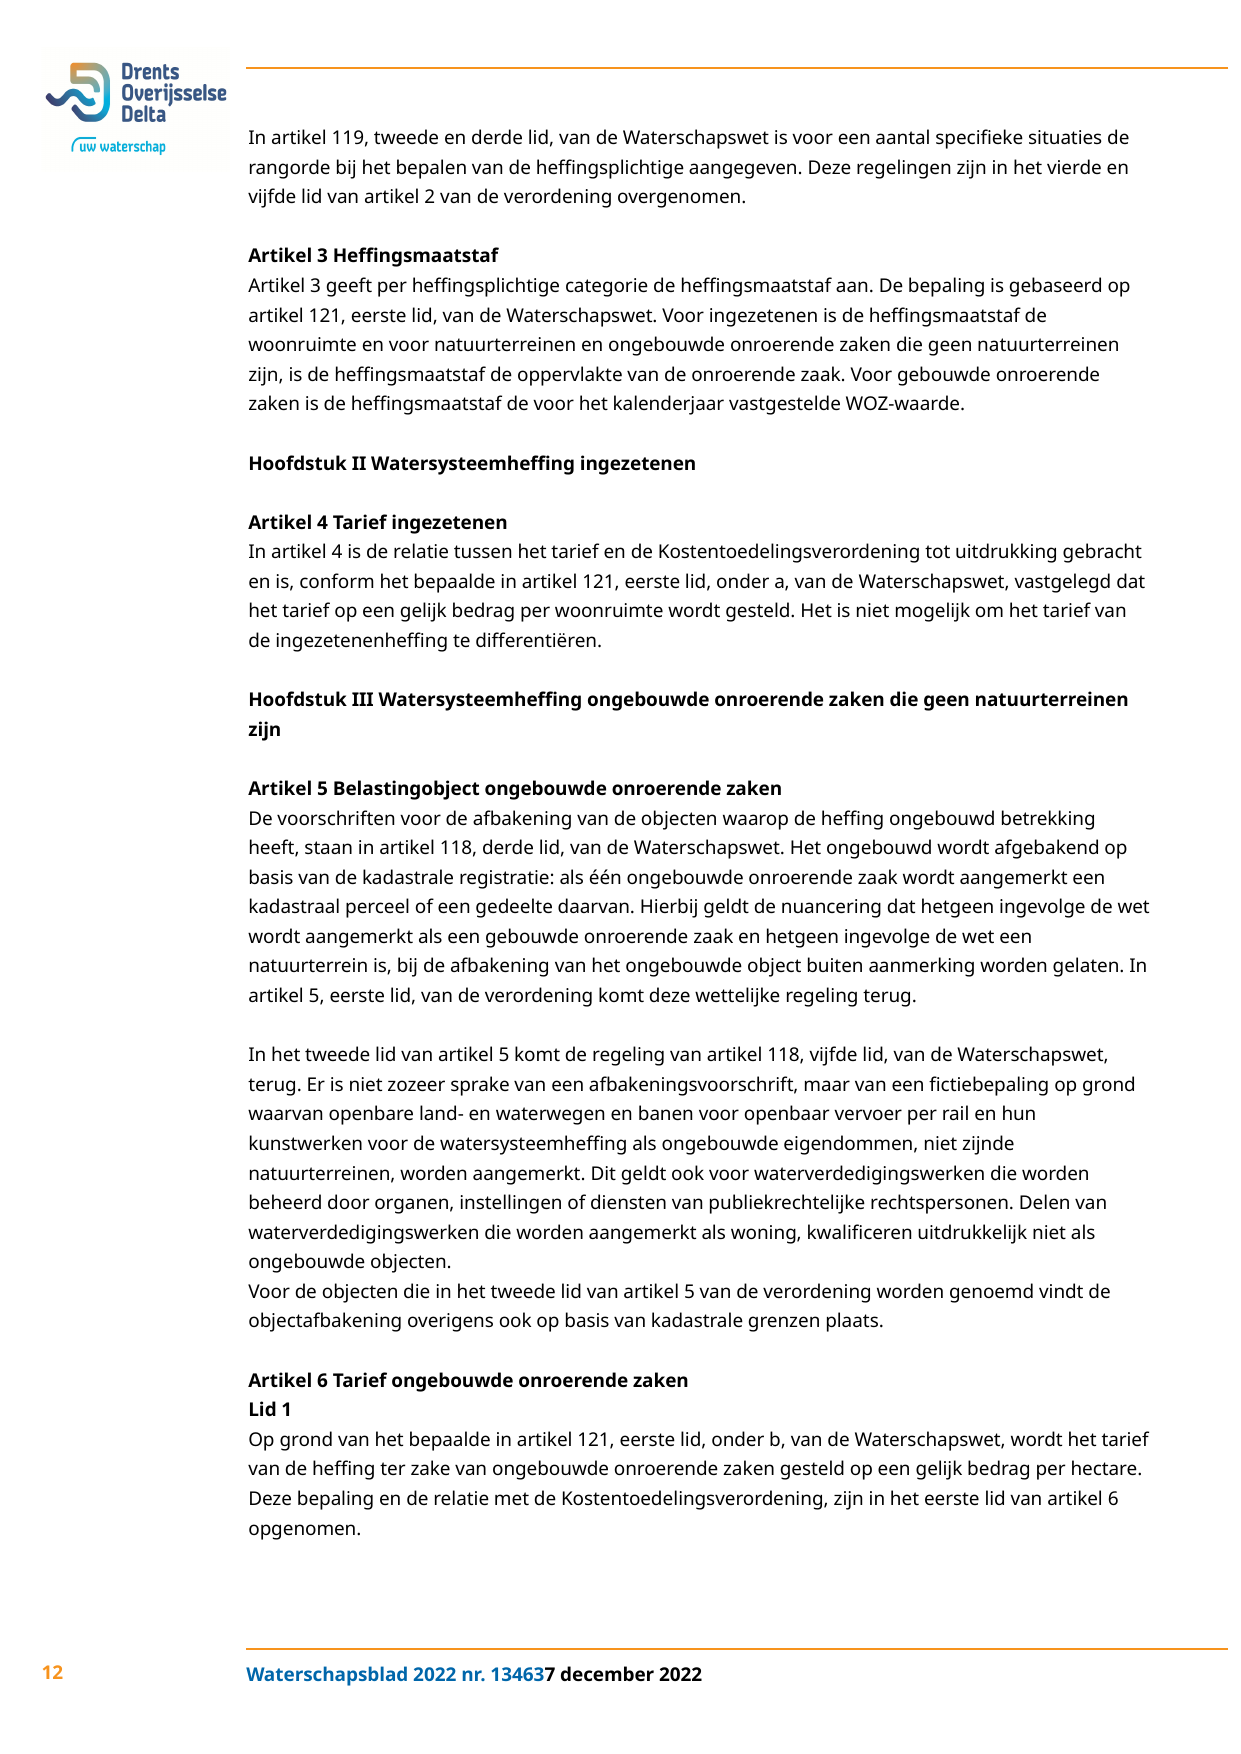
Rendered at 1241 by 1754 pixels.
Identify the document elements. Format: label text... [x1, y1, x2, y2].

text Artikel 3 Heffingsmaatstaf [248, 243, 1152, 268]
text Artikel 4 Tarief ingezetenen [248, 509, 1152, 535]
text In artikel 119, tweede en derde lid, van de Waterschapswet is voor een aantal specifieke situaties de rangorde bij het bepalen van de heffingsplichtige aangegeven. Deze regelingen zijn in het vierde en vijfde lid van artikel 2 van de verordening overgenomen. [248, 124, 1152, 209]
text Lid 1 [248, 1396, 1152, 1422]
text In het tweede lid van artikel 5 komt de regeling van artikel 118, vijfde lid, van de Waterschapswet, terug. Er is niet zozeer sprake van een afbakeningsvoorschrift, maar van een fictiebepaling op grond waarvan openbare land- en waterwegen en banen voor openbaar vervoer per rail en hun kunstwerken voor de watersysteemheffing als ongebouwde eigendommen, niet zijnde natuurterreinen, worden aangemerkt. Dit geldt ook voor waterverdedigingswerken die worden beheerd door organen, instellingen of diensten van publiekrechtelijke rechtspersonen. Delen van waterverdedigingswerken die worden aangemerkt als woning, kwalificeren uitdrukkelijk niet als ongebouwde objecten. [248, 1041, 1152, 1274]
text In artikel 4 is de relatie tussen het tarief en de Kostentoedelingsverordening tot uitdrukking gebracht en is, conform het bepaalde in artikel 121, eerste lid, onder a, van de Waterschapswet, vastgelegd dat het tarief op een gelijk bedrag per woonruimte wordt gesteld. Het is niet mogelijk om het tarief van de ingezetenenheffing te differentiëren. [248, 538, 1152, 653]
text Artikel 6 Tarief ongebouwde onroerende zaken [248, 1367, 1152, 1393]
text De voorschriften voor de afbakening van de objecten waarop de heffing ongebouwd betrekking heeft, staan in artikel 118, derde lid, van de Waterschapswet. Het ongebouwd wordt afgebakend op basis van de kadastrale registratie: als één ongebouwde onroerende zaak wordt aangemerkt een kadastraal perceel of een gedeelte daarvan. Hierbij geldt de nuancering dat hetgeen ingevolge de wet wordt aangemerkt als een gebouwde onroerende zaak en hetgeen ingevolge de wet een natuurterrein is, bij de afbakening van het ongebouwde object buiten aanmerking worden gelaten. In artikel 5, eerste lid, van de verordening komt deze wettelijke regeling terug. [248, 805, 1152, 1008]
text Hoofdstuk II Watersysteemheffing ingezetenen [248, 450, 1152, 476]
picture [41, 47, 231, 172]
text Op grond van het bepaalde in artikel 121, eerste lid, onder b, van de Waterschapswet, wordt het tarief van de heffing ter zake van ongebouwde onroerende zaken gesteld op een gelijk bedrag per hectare. Deze bepaling en de relatie met de Kostentoedelingsverordening, zijn in het eerste lid van artikel 6 opgenomen. [248, 1426, 1152, 1541]
text Voor de objecten die in het tweede lid van artikel 5 van de verordening worden genoemd vindt de objectafbakening overigens ook op basis van kadastrale grenzen plaats. [248, 1278, 1152, 1333]
text Artikel 5 Belastingobject ongebouwde onroerende zaken [248, 775, 1152, 801]
text Hoofdstuk III Watersysteemheffing ongebouwde onroerende zaken die geen natuurterreinen zijn [248, 686, 1152, 742]
text Artikel 3 geeft per heffingsplichtige categorie de heffingsmaatstaf aan. De bepaling is gebaseerd op artikel 121, eerste lid, van de Waterschapswet. Voor ingezetenen is de heffingsmaatstaf de woonruimte en voor natuurterreinen en ongebouwde onroerende zaken die geen natuurterreinen zijn, is de heffingsmaatstaf de oppervlakte van de onroerende zaak. Voor gebouwde onroerende zaken is de heffingsmaatstaf de voor het kalenderjaar vastgestelde WOZ-waarde. [248, 272, 1152, 416]
